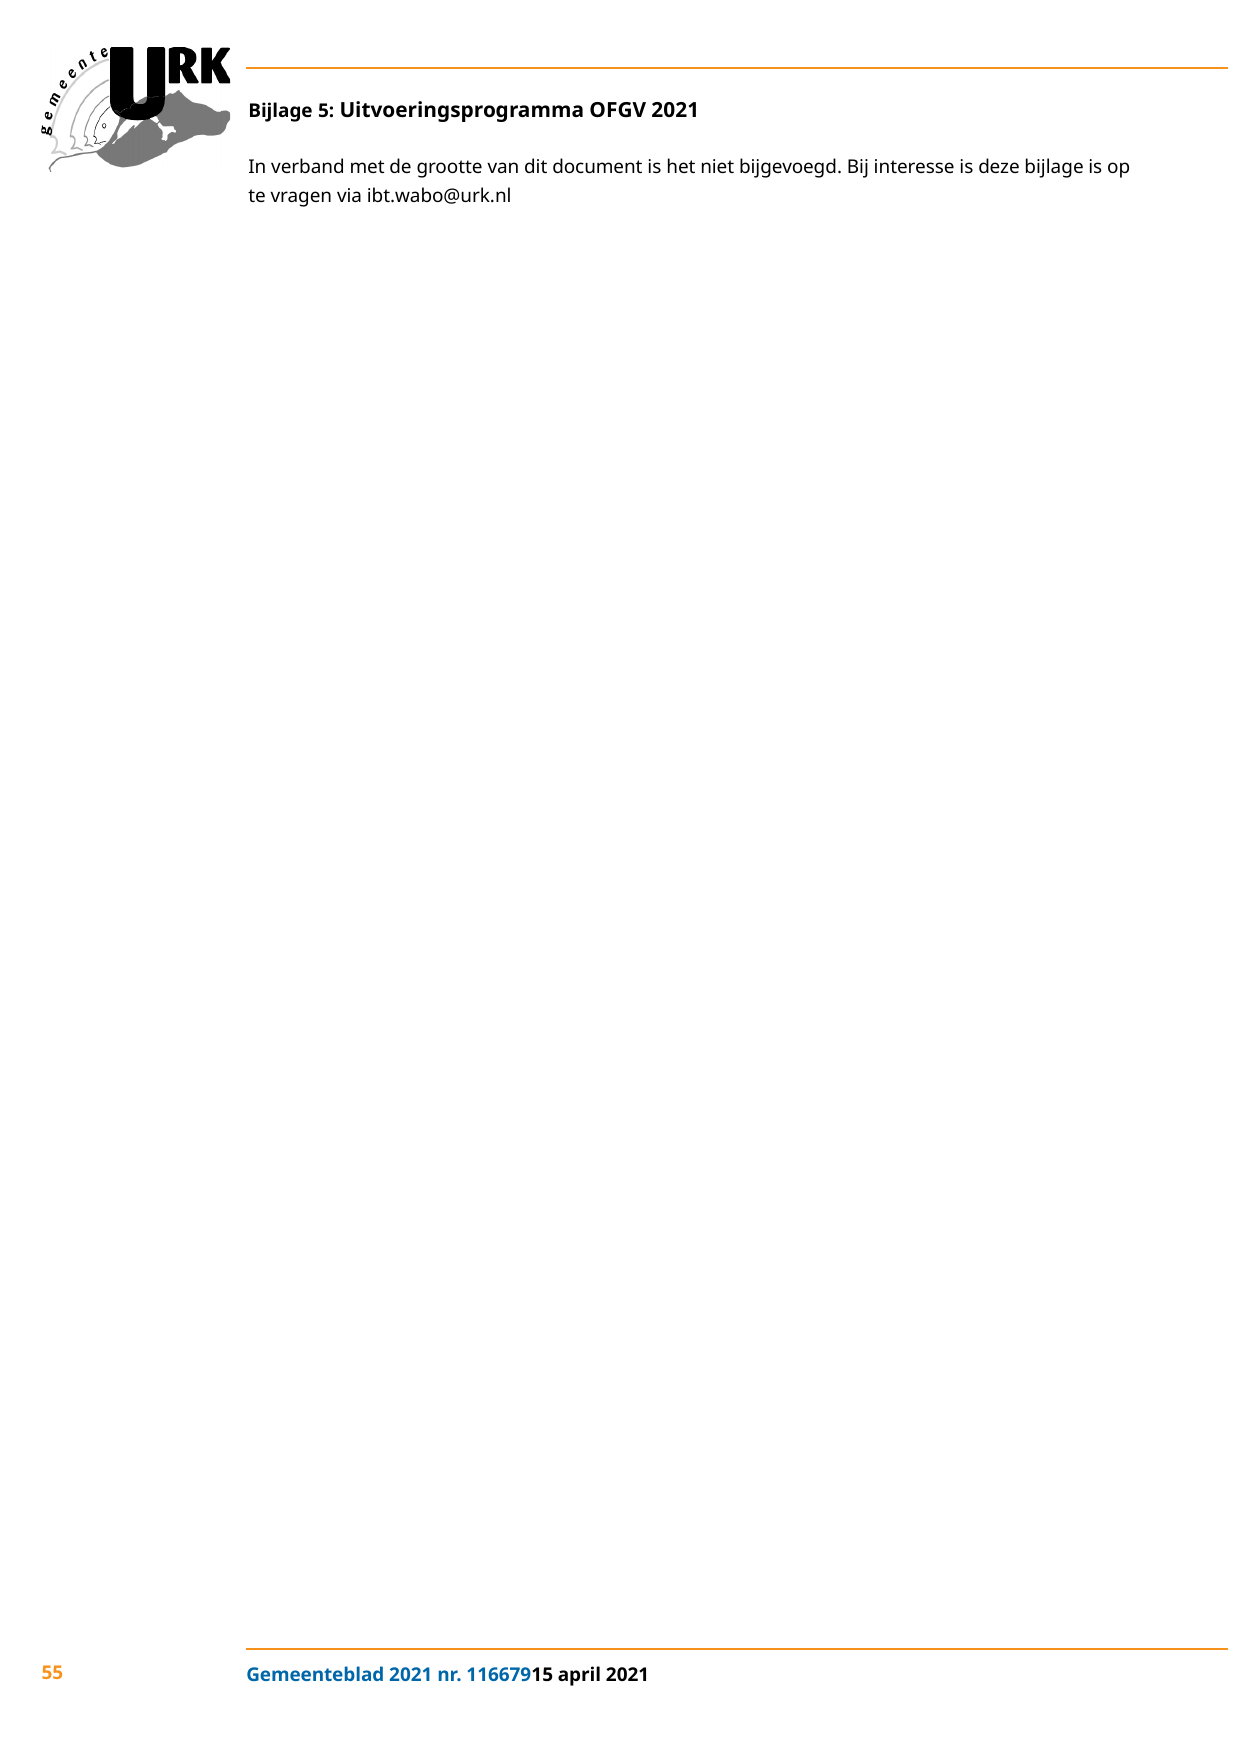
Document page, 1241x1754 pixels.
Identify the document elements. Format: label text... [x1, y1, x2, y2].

text In verband met de grootte van dit document is het niet bijgevoegd. Bij interesse is deze bijlage is op te vragen via ibt.wabo@urk.nl [248, 153, 1152, 208]
text Bijlage 5: Uitvoeringsprogramma OFGV 2021 [248, 95, 1152, 123]
picture [41, 47, 231, 172]
